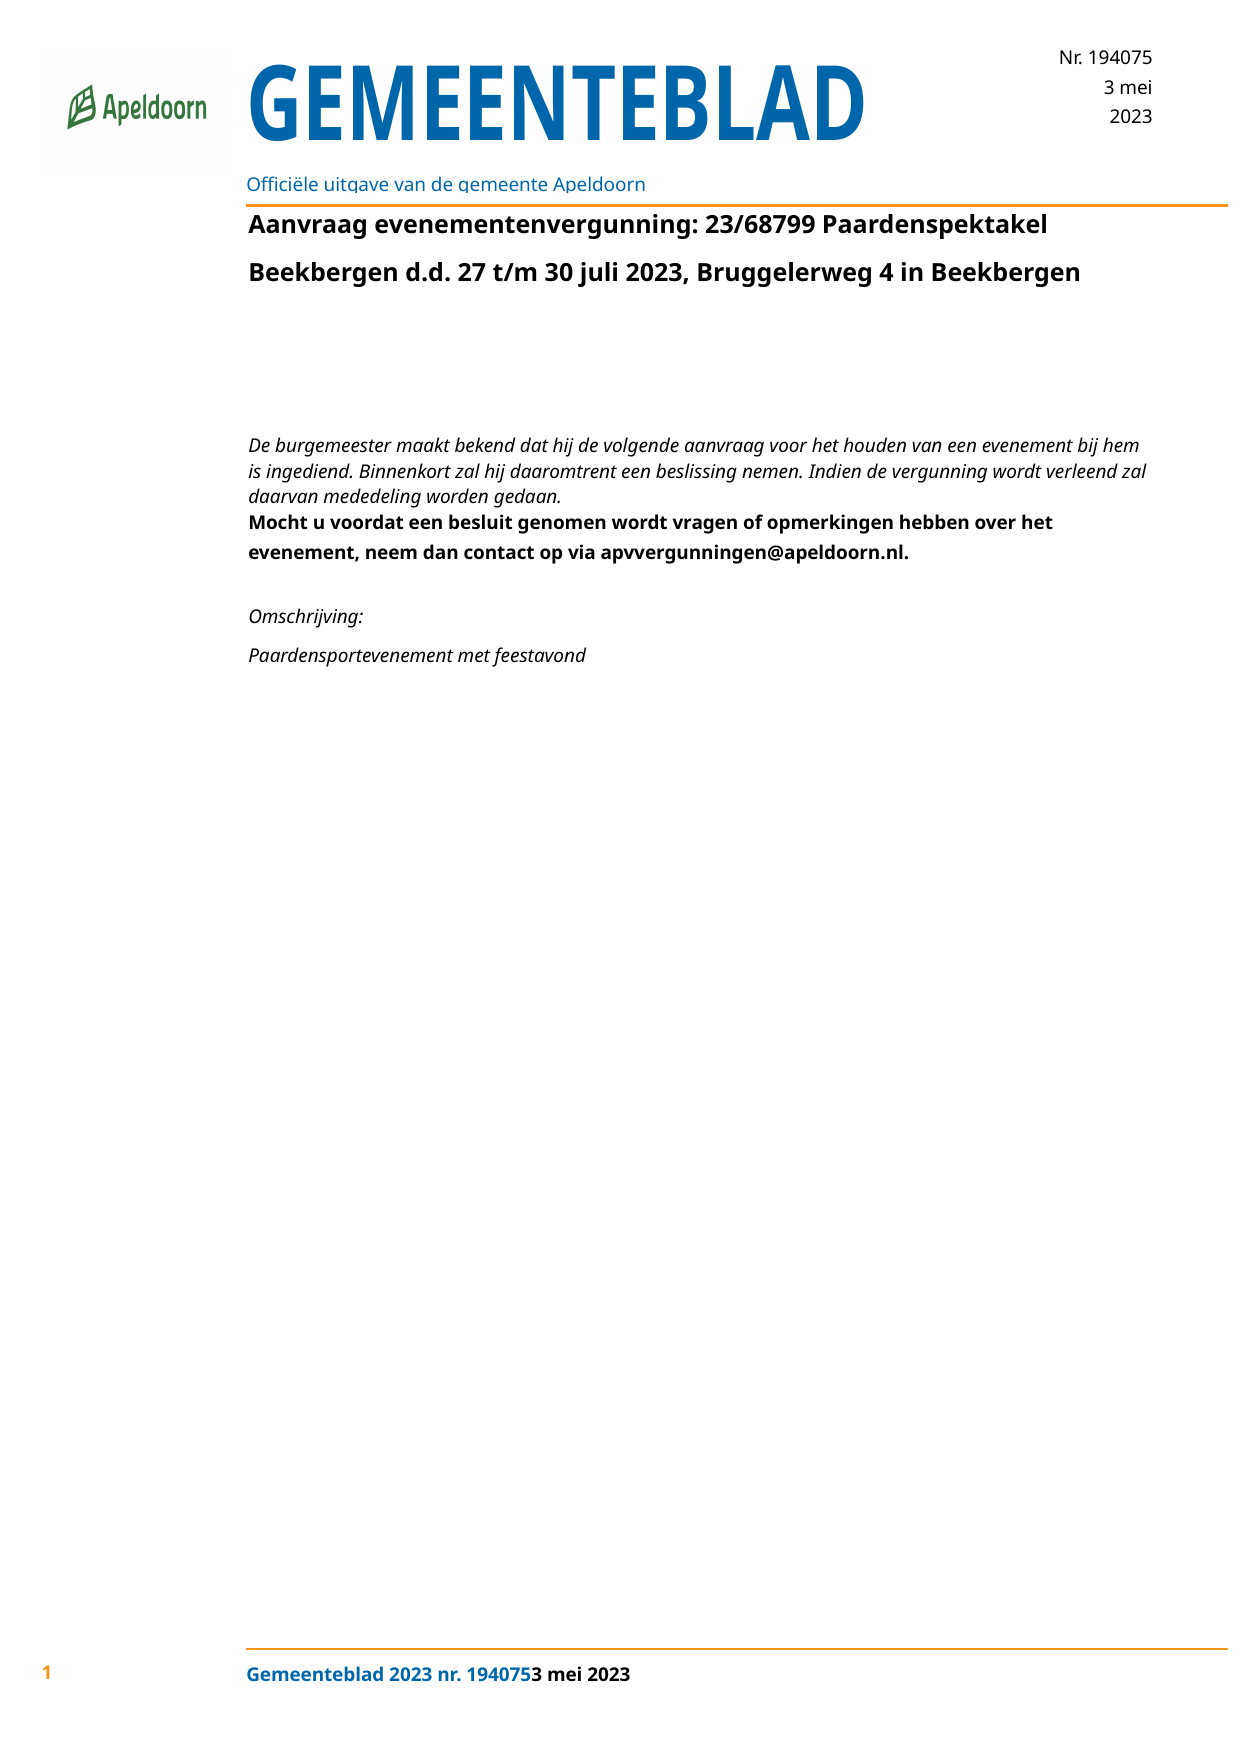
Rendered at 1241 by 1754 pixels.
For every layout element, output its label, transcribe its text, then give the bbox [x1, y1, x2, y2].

text Paardensportevenement met feestavond [248, 642, 1152, 668]
picture [41, 47, 231, 172]
text Aanvraag evenementenvergunning: 23/68799 Paardenspektakel Beekbergen d.d. 27 t/m 30 juli 2023, Bruggelerweg 4 in Beekbergen [248, 207, 1152, 288]
text De burgemeester maakt bekend dat hij de volgende aanvraag voor het houden van een evenement bij hem is ingediend. Binnenkort zal hij daaromtrent een beslissing nemen. Indien de vergunning wordt verleend zal daarvan mededeling worden gedaan. [248, 432, 1152, 509]
text Mocht u voordat een besluit genomen wordt vragen of opmerkingen hebben over het evenement, neem dan contact op via apvvergunningen@apeldoorn.nl. [248, 509, 1152, 565]
text Omschrijving: [248, 603, 1152, 629]
